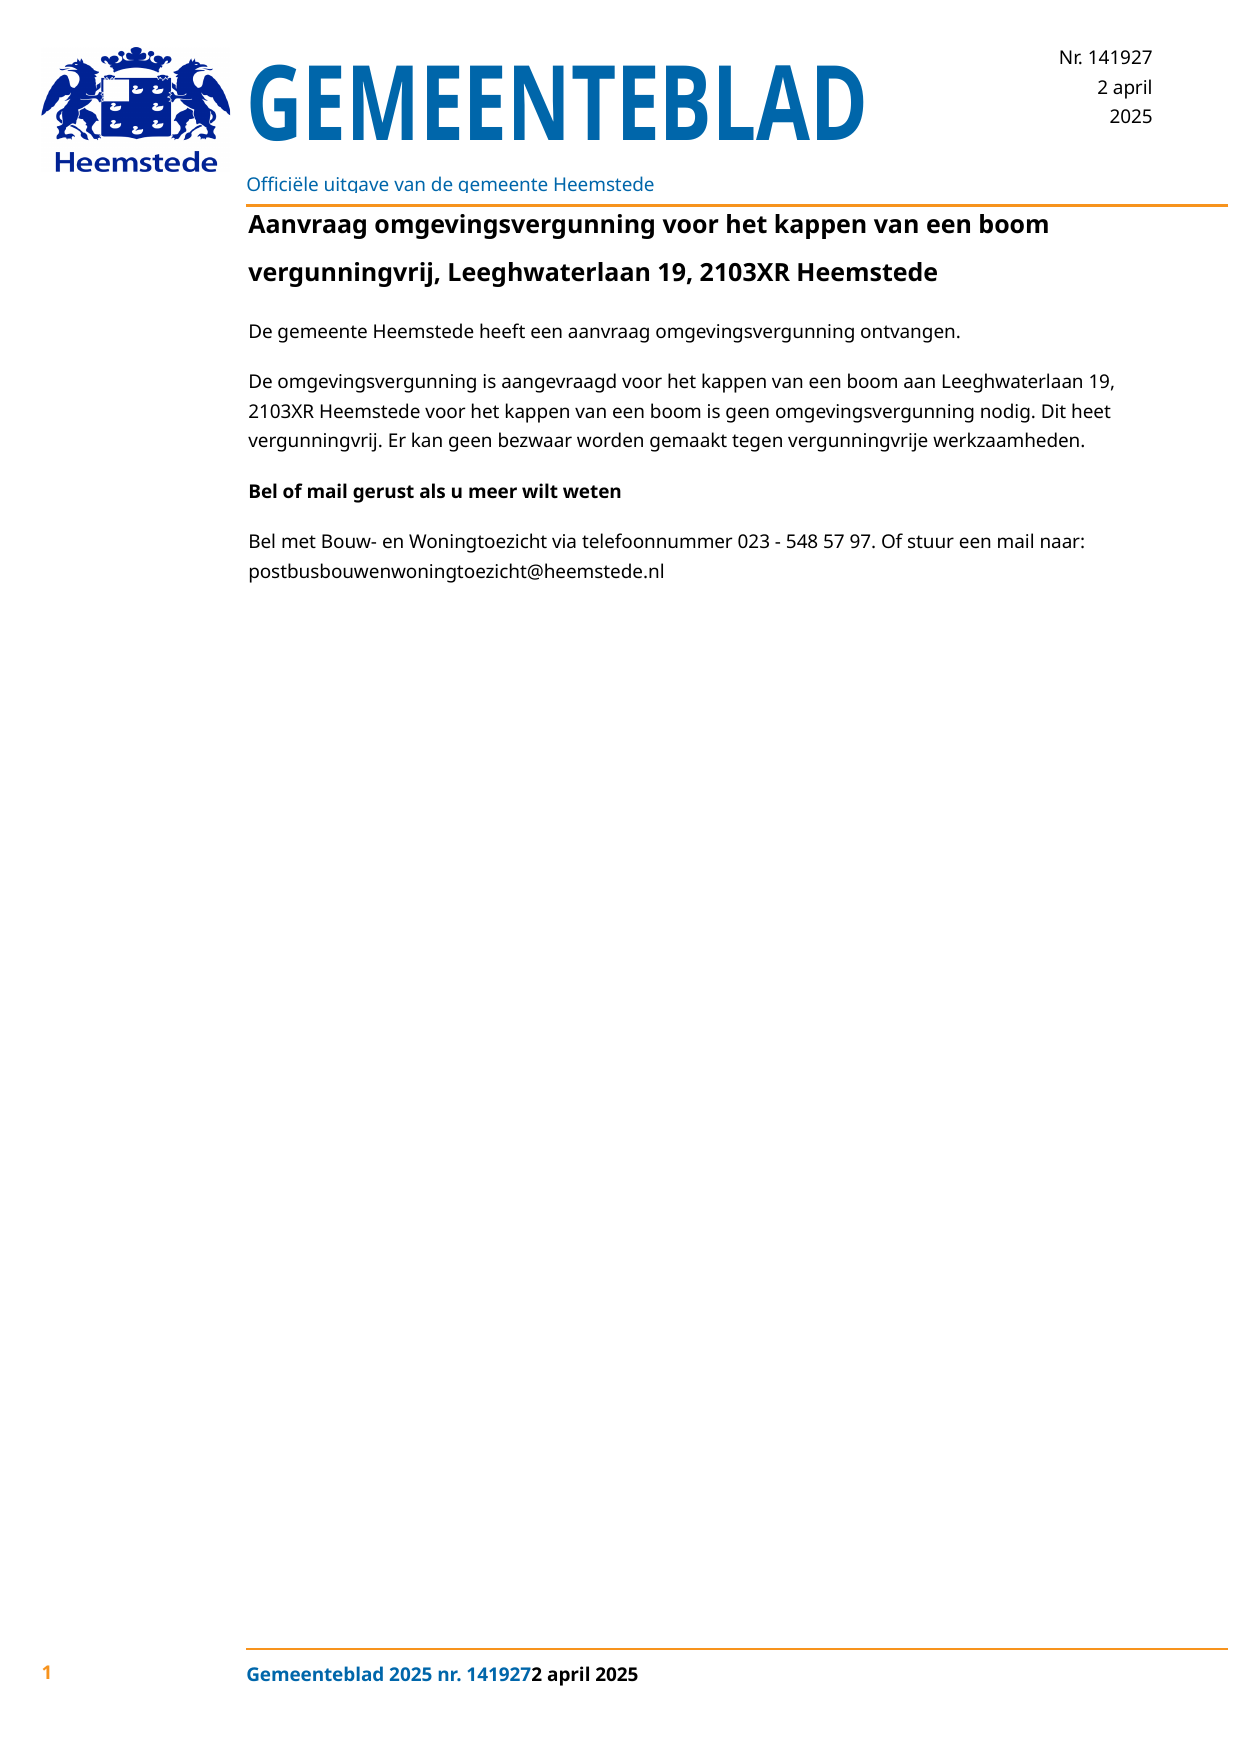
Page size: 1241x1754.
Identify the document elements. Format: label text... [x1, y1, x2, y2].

text De omgevingsvergunning is aangevraagd voor het kappen van een boom aan Leeghwaterlaan 19, 2103XR Heemstede voor het kappen van een boom is geen omgevingsvergunning nodig. Dit heet vergunningvrij. Er kan geen bezwaar worden gemaakt tegen vergunningvrije werkzaamheden. [248, 368, 1152, 453]
text Aanvraag omgevingsvergunning voor het kappen van een boom vergunningvrij, Leeghwaterlaan 19, 2103XR Heemstede [248, 207, 1152, 288]
text De gemeente Heemstede heeft een aanvraag omgevingsvergunning ontvangen. [248, 318, 1152, 344]
picture [41, 47, 231, 172]
text Bel met Bouw- en Woningtoezicht via telefoonnummer 023 - 548 57 97. Of stuur een mail naar: postbusbouwenwoningtoezicht@heemstede.nl [248, 528, 1152, 584]
text Bel of mail gerust als u meer wilt weten [248, 478, 1152, 504]
